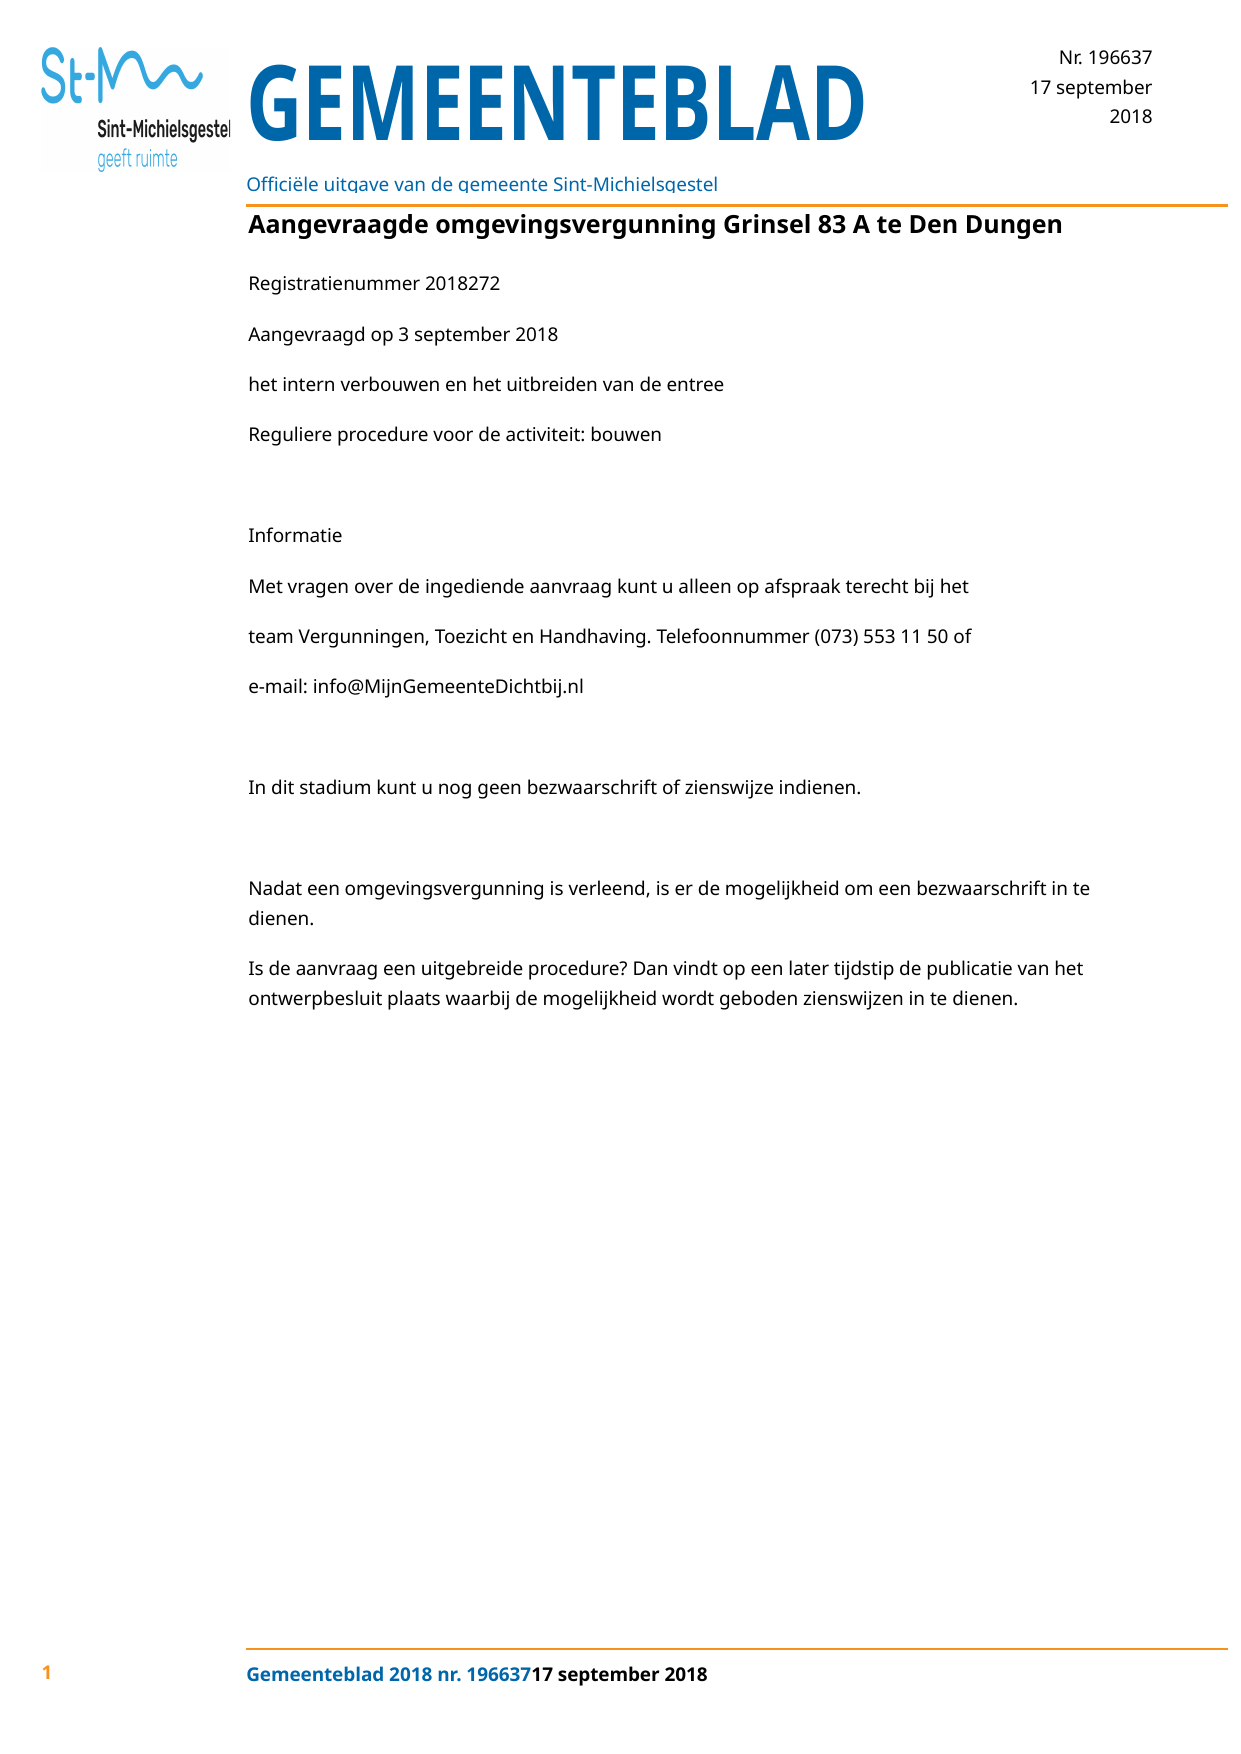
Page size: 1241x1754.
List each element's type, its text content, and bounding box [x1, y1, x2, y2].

text Reguliere procedure voor de activiteit: bouwen [248, 422, 1152, 447]
text Is de aanvraag een uitgebreide procedure? Dan vindt op een later tijdstip de publicatie van het ontwerpbesluit plaats waarbij de mogelijkheid wordt geboden zienswijzen in te dienen. [248, 955, 1152, 1011]
text Registratienummer 2018272 [248, 270, 1152, 296]
text het intern verbouwen en het uitbreiden van de entree [248, 371, 1152, 397]
text team Vergunningen, Toezicht en Handhaving. Telefoonnummer (073) 553 11 50 of [248, 623, 1152, 649]
text Aangevraagd op 3 september 2018 [248, 321, 1152, 346]
text Informatie [248, 522, 1152, 548]
picture [41, 47, 231, 172]
text Aangevraagde omgevingsvergunning Grinsel 83 A te Den Dungen [248, 207, 1152, 241]
text e-mail: info@MijnGemeenteDichtbij.nl [248, 674, 1152, 699]
text Nadat een omgevingsvergunning is verleend, is er de mogelijkheid om een bezwaarschrift in te dienen. [248, 875, 1152, 931]
text Met vragen over de ingediende aanvraag kunt u alleen op afspraak terecht bij het [248, 573, 1152, 598]
text In dit stadium kunt u nog geen bezwaarschrift of zienswijze indienen. [248, 774, 1152, 800]
